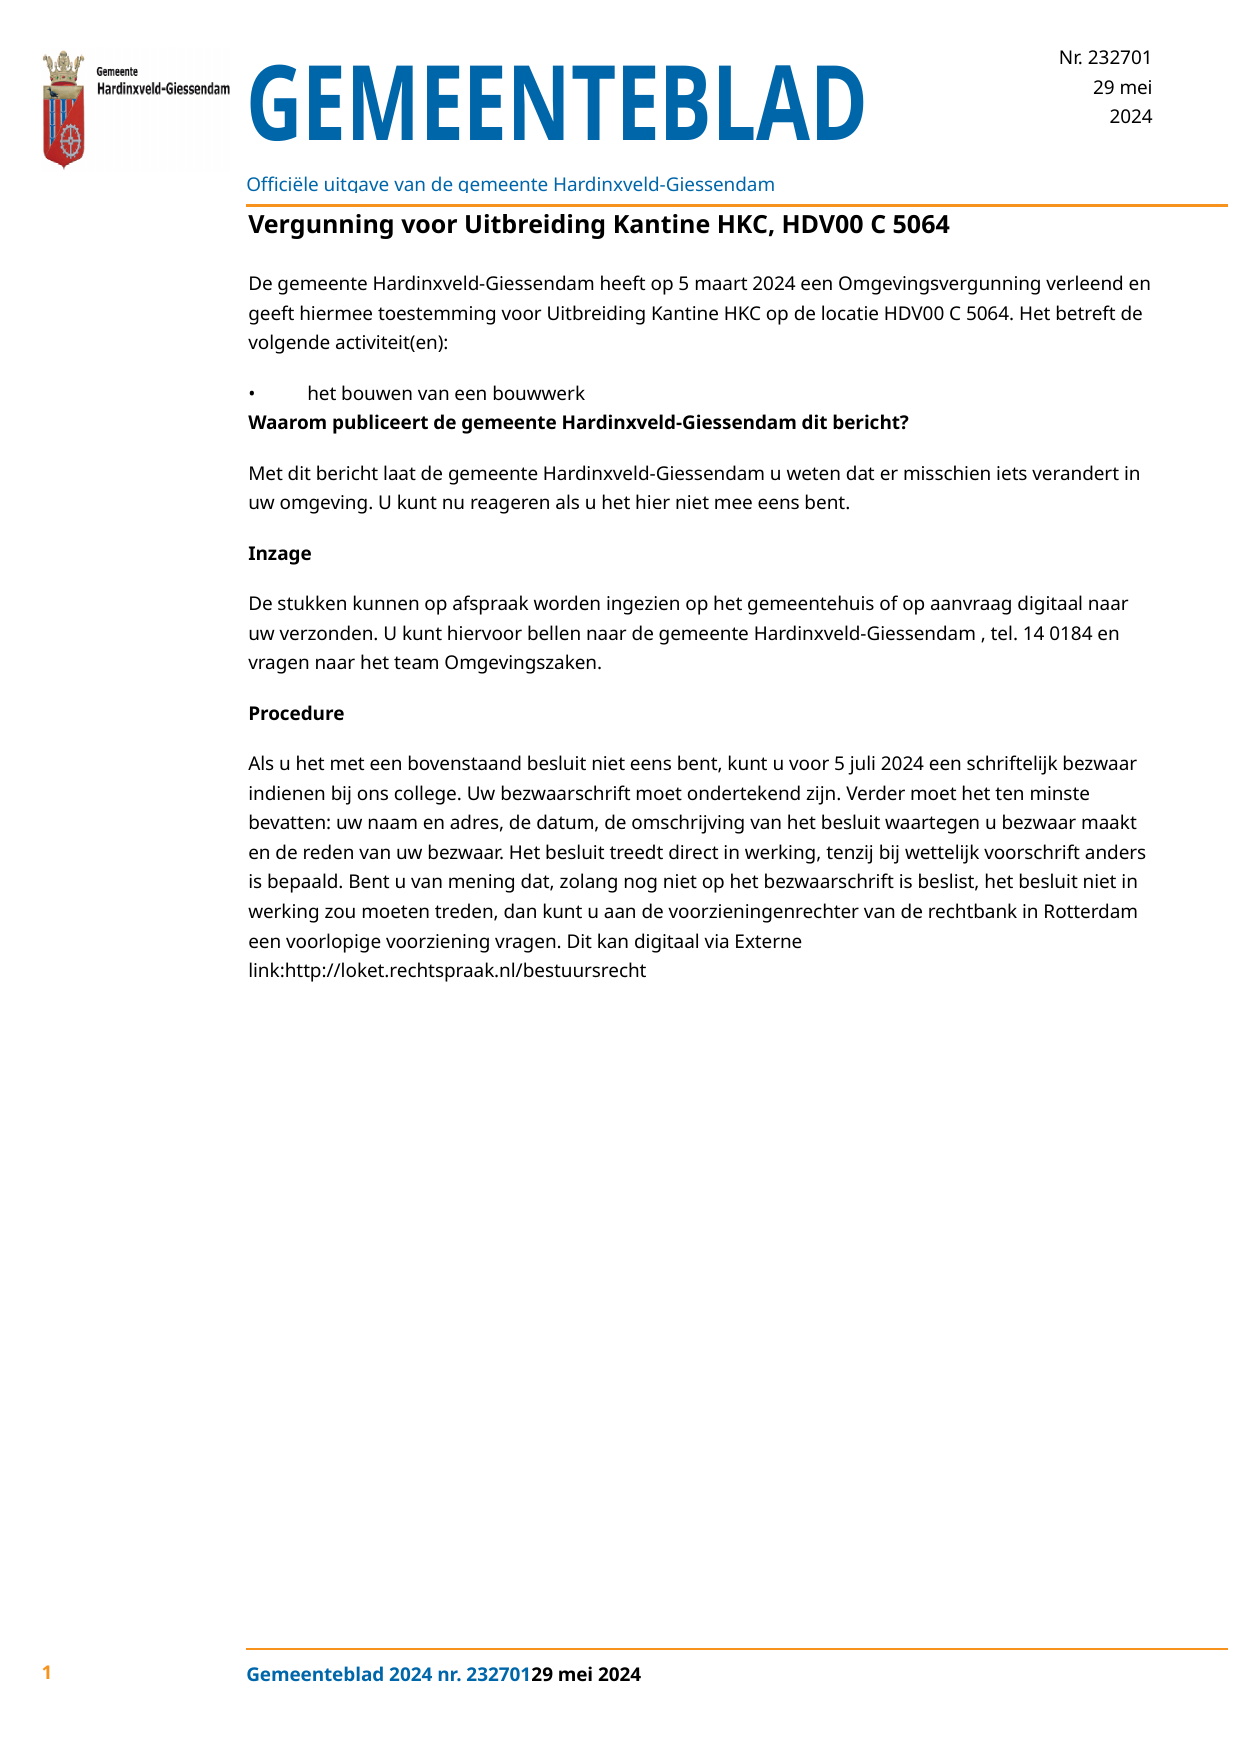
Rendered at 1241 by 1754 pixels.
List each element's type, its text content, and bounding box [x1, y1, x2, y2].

text Vergunning voor Uitbreiding Kantine HKC, HDV00 C 5064 [248, 207, 1152, 241]
text Inzage [248, 540, 1152, 566]
text Waarom publiceert de gemeente Hardinxveld-Giessendam dit bericht? [248, 409, 1152, 435]
text Procedure [248, 700, 1152, 726]
text De stukken kunnen op afspraak worden ingezien op het gemeentehuis of op aanvraag digitaal naar uw verzonden. U kunt hiervoor bellen naar de gemeente Hardinxveld-Giessendam , tel. 14 0184 en vragen naar het team Omgevingszaken. [248, 590, 1152, 675]
text Als u het met een bovenstaand besluit niet eens bent, kunt u voor 5 juli 2024 een schriftelijk bezwaar indienen bij ons college. Uw bezwaarschrift moet ondertekend zijn. Verder moet het ten minste bevatten: uw naam en adres, de datum, de omschrijving van het besluit waartegen u bezwaar maakt en de reden van uw bezwaar. Het besluit treedt direct in werking, tenzij bij wettelijk voorschrift anders is bepaald. Bent u van mening dat, zolang nog niet op het bezwaarschrift is beslist, het besluit niet in werking zou moeten treden, dan kunt u aan de voorzieningenrechter van de rechtbank in Rotterdam een voorlopige voorziening vragen. Dit kan digitaal via Externe link:http://loket.rechtspraak.nl/bestuursrecht [248, 750, 1152, 983]
picture [41, 47, 231, 172]
text Met dit bericht laat de gemeente Hardinxveld-Giessendam u weten dat er misschien iets verandert in uw omgeving. U kunt nu reageren als u het hier niet mee eens bent. [248, 460, 1152, 515]
list het bouwen van een bouwwerk [248, 380, 1152, 406]
text De gemeente Hardinxveld-Giessendam heeft op 5 maart 2024 een Omgevingsvergunning verleend en geeft hiermee toestemming voor Uitbreiding Kantine HKC op de locatie HDV00 C 5064. Het betreft de volgende activiteit(en): [248, 270, 1152, 355]
